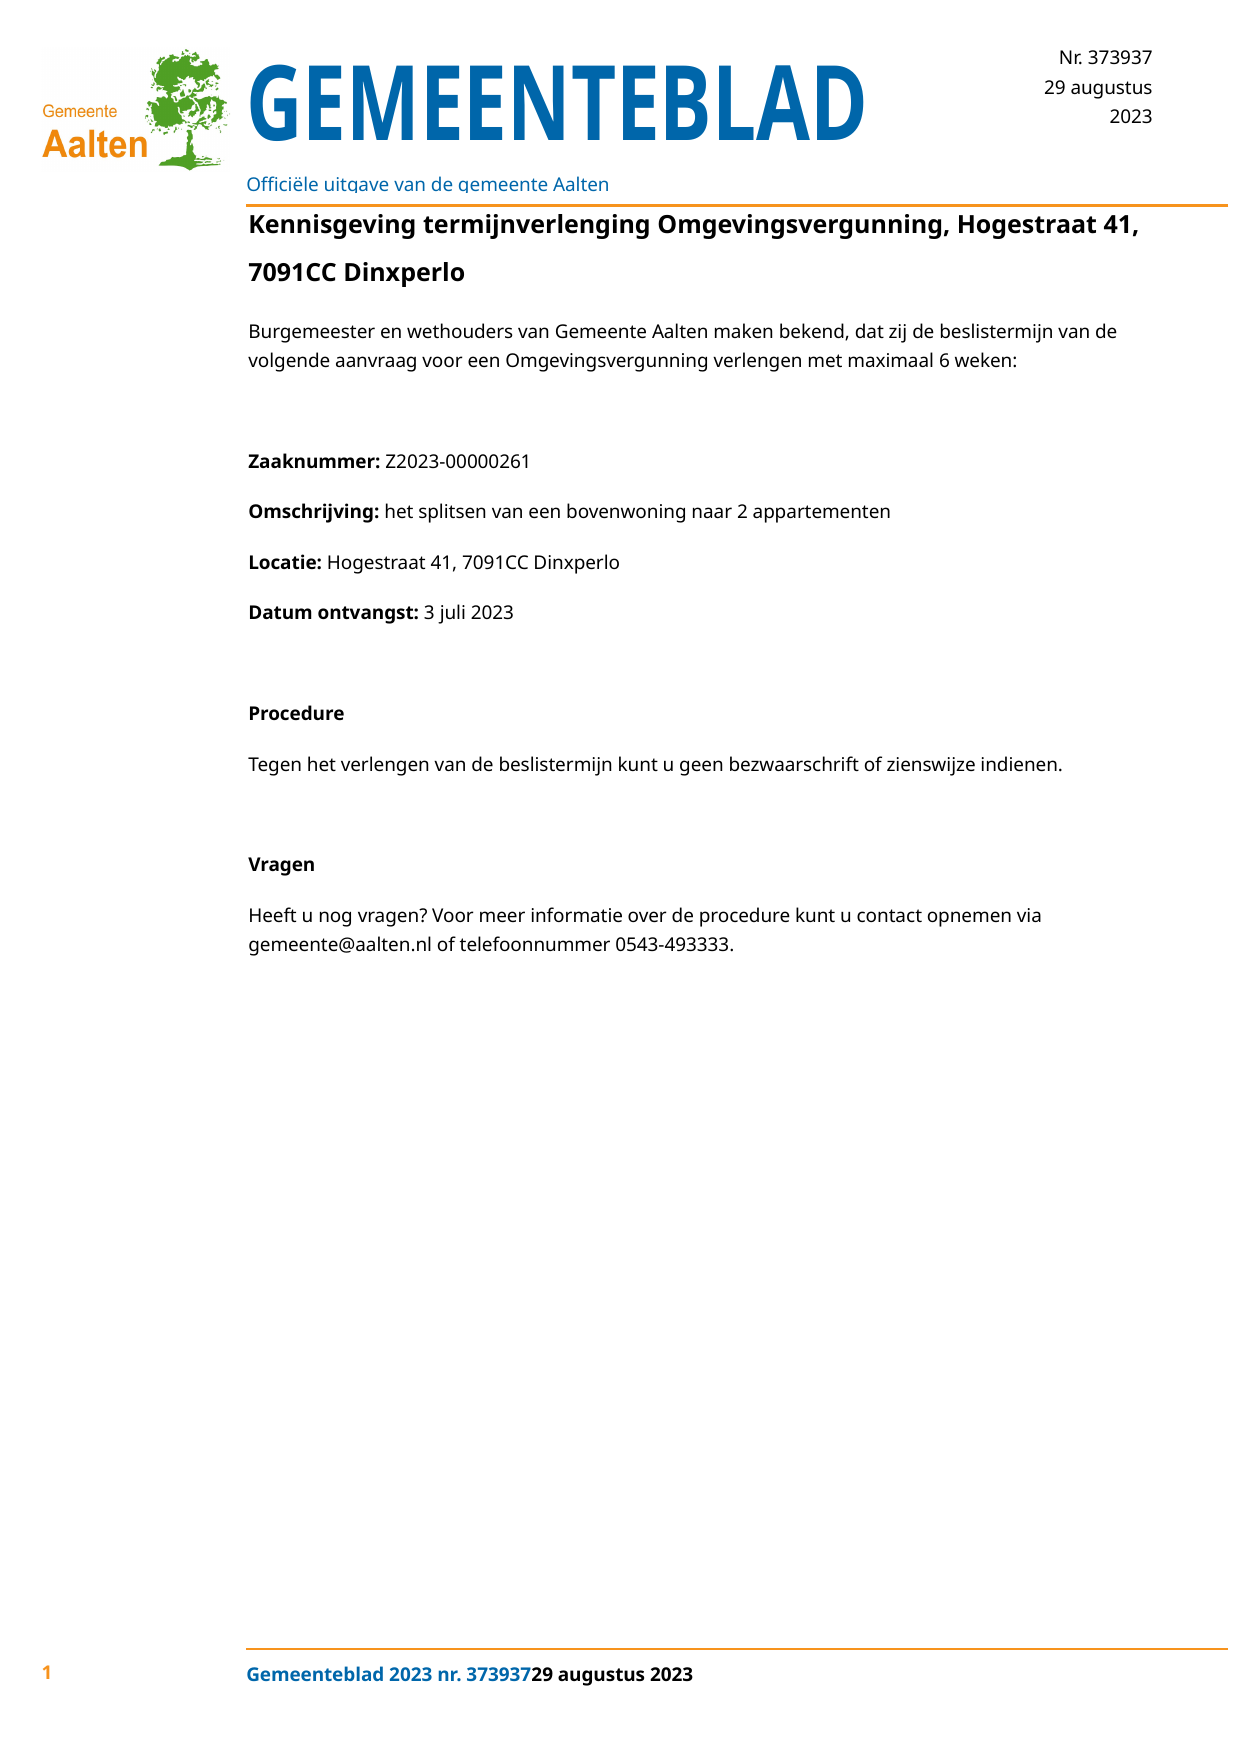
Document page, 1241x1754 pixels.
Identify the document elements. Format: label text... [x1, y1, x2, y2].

text Procedure [248, 700, 1152, 726]
text Tegen het verlengen van de beslistermijn kunt u geen bezwaarschrift of zienswijze indienen. [248, 751, 1152, 777]
text Locatie: Hogestraat 41, 7091CC Dinxperlo [248, 549, 1152, 575]
text Kennisgeving termijnverlenging Omgevingsvergunning, Hogestraat 41, 7091CC Dinxperlo [248, 207, 1152, 288]
text Datum ontvangst: 3 juli 2023 [248, 599, 1152, 625]
text Burgemeester en wethouders van Gemeente Aalten maken bekend, dat zij de beslistermijn van de volgende aanvraag voor een Omgevingsvergunning verlengen met maximaal 6 weken: [248, 318, 1152, 373]
text Zaaknummer: Z2023-00000261 [248, 448, 1152, 474]
picture [41, 47, 231, 172]
text Vragen [248, 852, 1152, 877]
text Omschrijving: het splitsen van een bovenwoning naar 2 appartementen [248, 499, 1152, 524]
text Heeft u nog vragen? Voor meer informatie over de procedure kunt u contact opnemen via gemeente@aalten.nl of telefoonnummer 0543-493333. [248, 902, 1152, 957]
